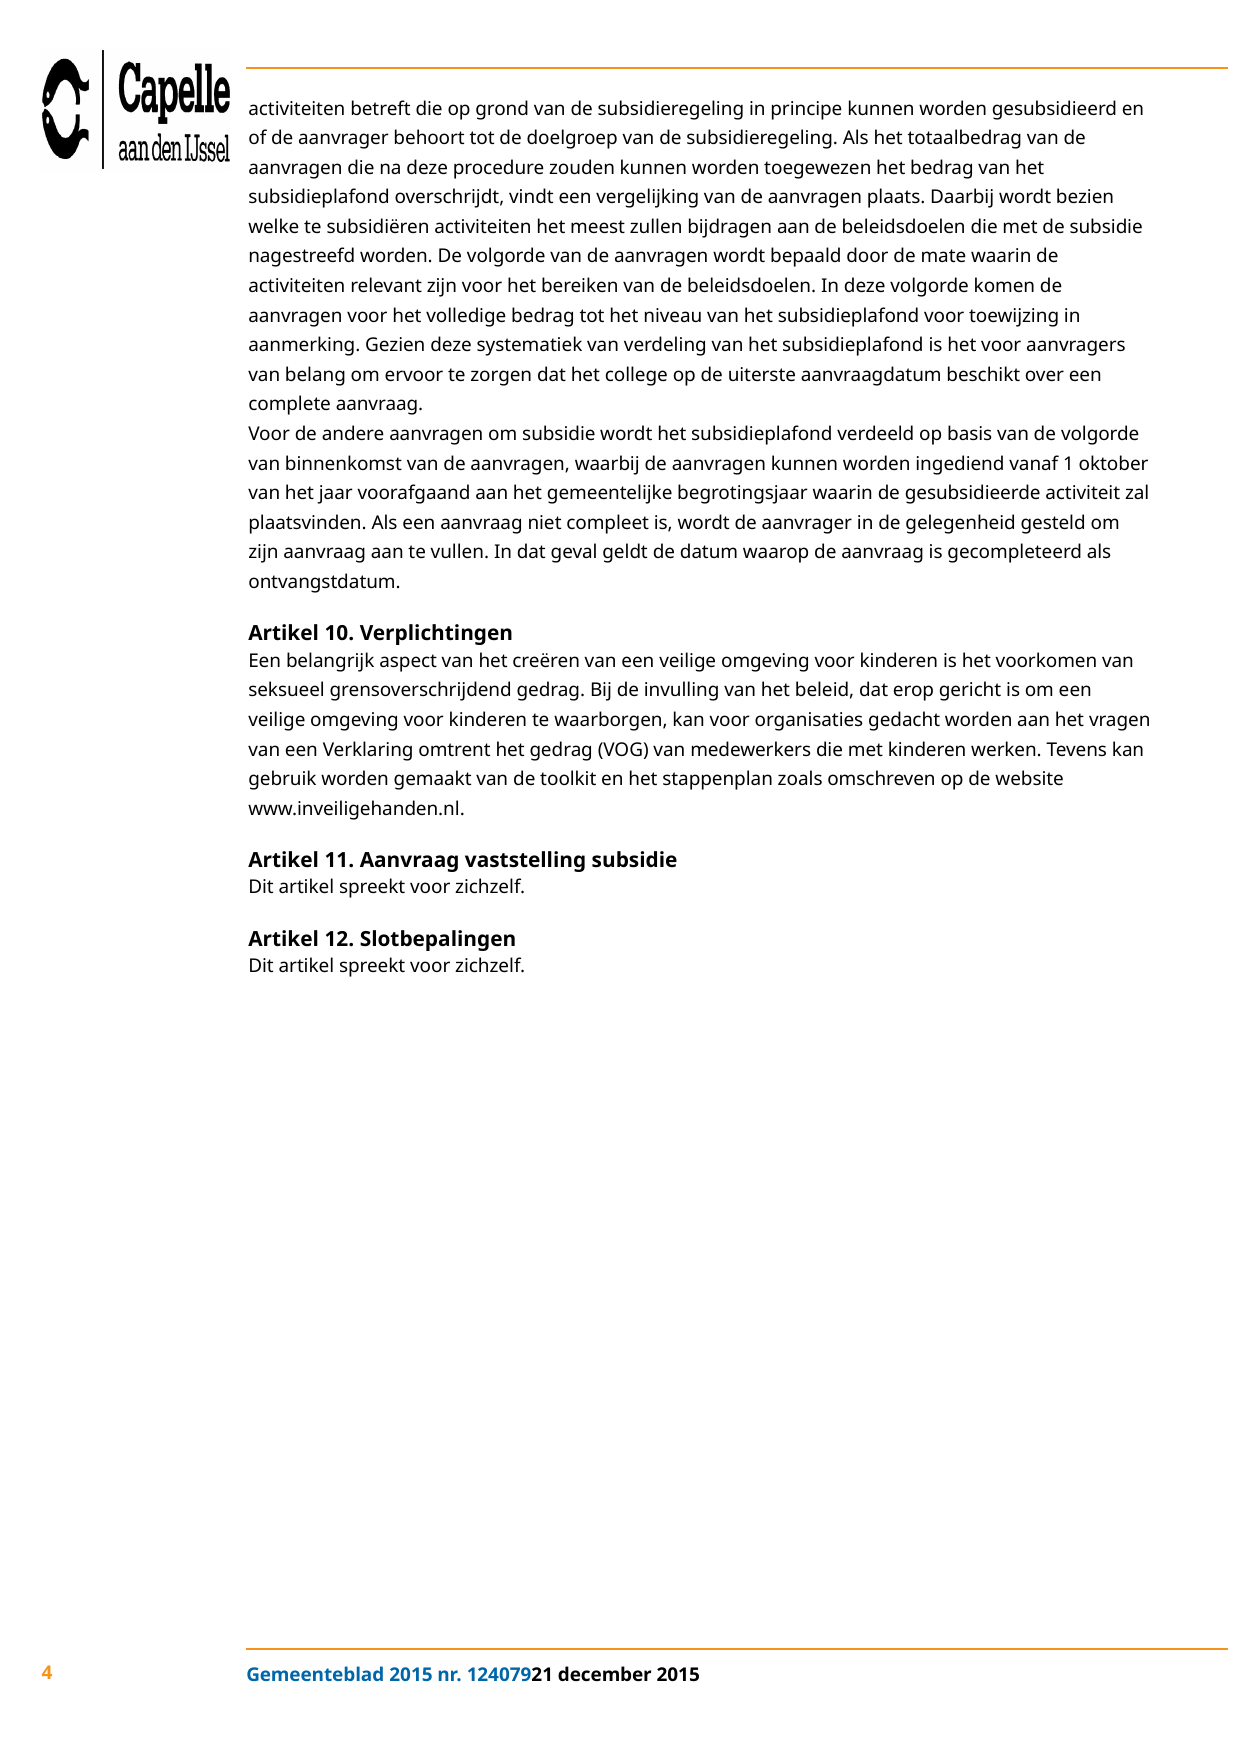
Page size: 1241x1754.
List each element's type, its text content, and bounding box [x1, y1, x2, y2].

text Artikel 10. Verplichtingen [248, 618, 1152, 647]
text Een belangrijk aspect van het creëren van een veilige omgeving voor kinderen is het voorkomen van seksueel grensoverschrijdend gedrag. Bij de invulling van het beleid, dat erop gericht is om een veilige omgeving voor kinderen te waarborgen, kan voor organisaties gedacht worden aan het vragen van een Verklaring omtrent het gedrag (VOG) van medewerkers die met kinderen werken. Tevens kan gebruik worden gemaakt van de toolkit en het stappenplan zoals omschreven op de website www.inveiligehanden.nl. [248, 647, 1152, 821]
text Dit artikel spreekt voor zichzelf. [248, 874, 1152, 899]
text Dit artikel spreekt voor zichzelf. [248, 953, 1152, 978]
text Voor de andere aanvragen om subsidie wordt het subsidieplafond verdeeld op basis van de volgorde van binnenkomst van de aanvragen, waarbij de aanvragen kunnen worden ingediend vanaf 1 oktober van het jaar voorafgaand aan het gemeentelijke begrotingsjaar waarin de gesubsidieerde activiteit zal plaatsvinden. Als een aanvraag niet compleet is, wordt de aanvrager in de gelegenheid gesteld om zijn aanvraag aan te vullen. In dat geval geldt de datum waarop de aanvraag is gecompleteerd als ontvangstdatum. [248, 420, 1152, 594]
text Artikel 12. Slotbepalingen [248, 924, 1152, 953]
text Artikel 11. Aanvraag vaststelling subsidie [248, 845, 1152, 874]
text activiteiten betreft die op grond van de subsidieregeling in principe kunnen worden gesubsidieerd en of de aanvrager behoort tot de doelgroep van de subsidieregeling. Als het totaalbedrag van de aanvragen die na deze procedure zouden kunnen worden toegewezen het bedrag van het subsidieplafond overschrijdt, vindt een vergelijking van de aanvragen plaats. Daarbij wordt bezien welke te subsidiëren activiteiten het meest zullen bijdragen aan de beleidsdoelen die met de subsidie nagestreefd worden. De volgorde van de aanvragen wordt bepaald door de mate waarin de activiteiten relevant zijn voor het bereiken van de beleidsdoelen. In deze volgorde komen de aanvragen voor het volledige bedrag tot het niveau van het subsidieplafond voor toewijzing in aanmerking. Gezien deze systematiek van verdeling van het subsidieplafond is het voor aanvragers van belang om ervoor te zorgen dat het college op de uiterste aanvraagdatum beschikt over een complete aanvraag. [248, 95, 1152, 416]
picture [41, 47, 231, 172]
